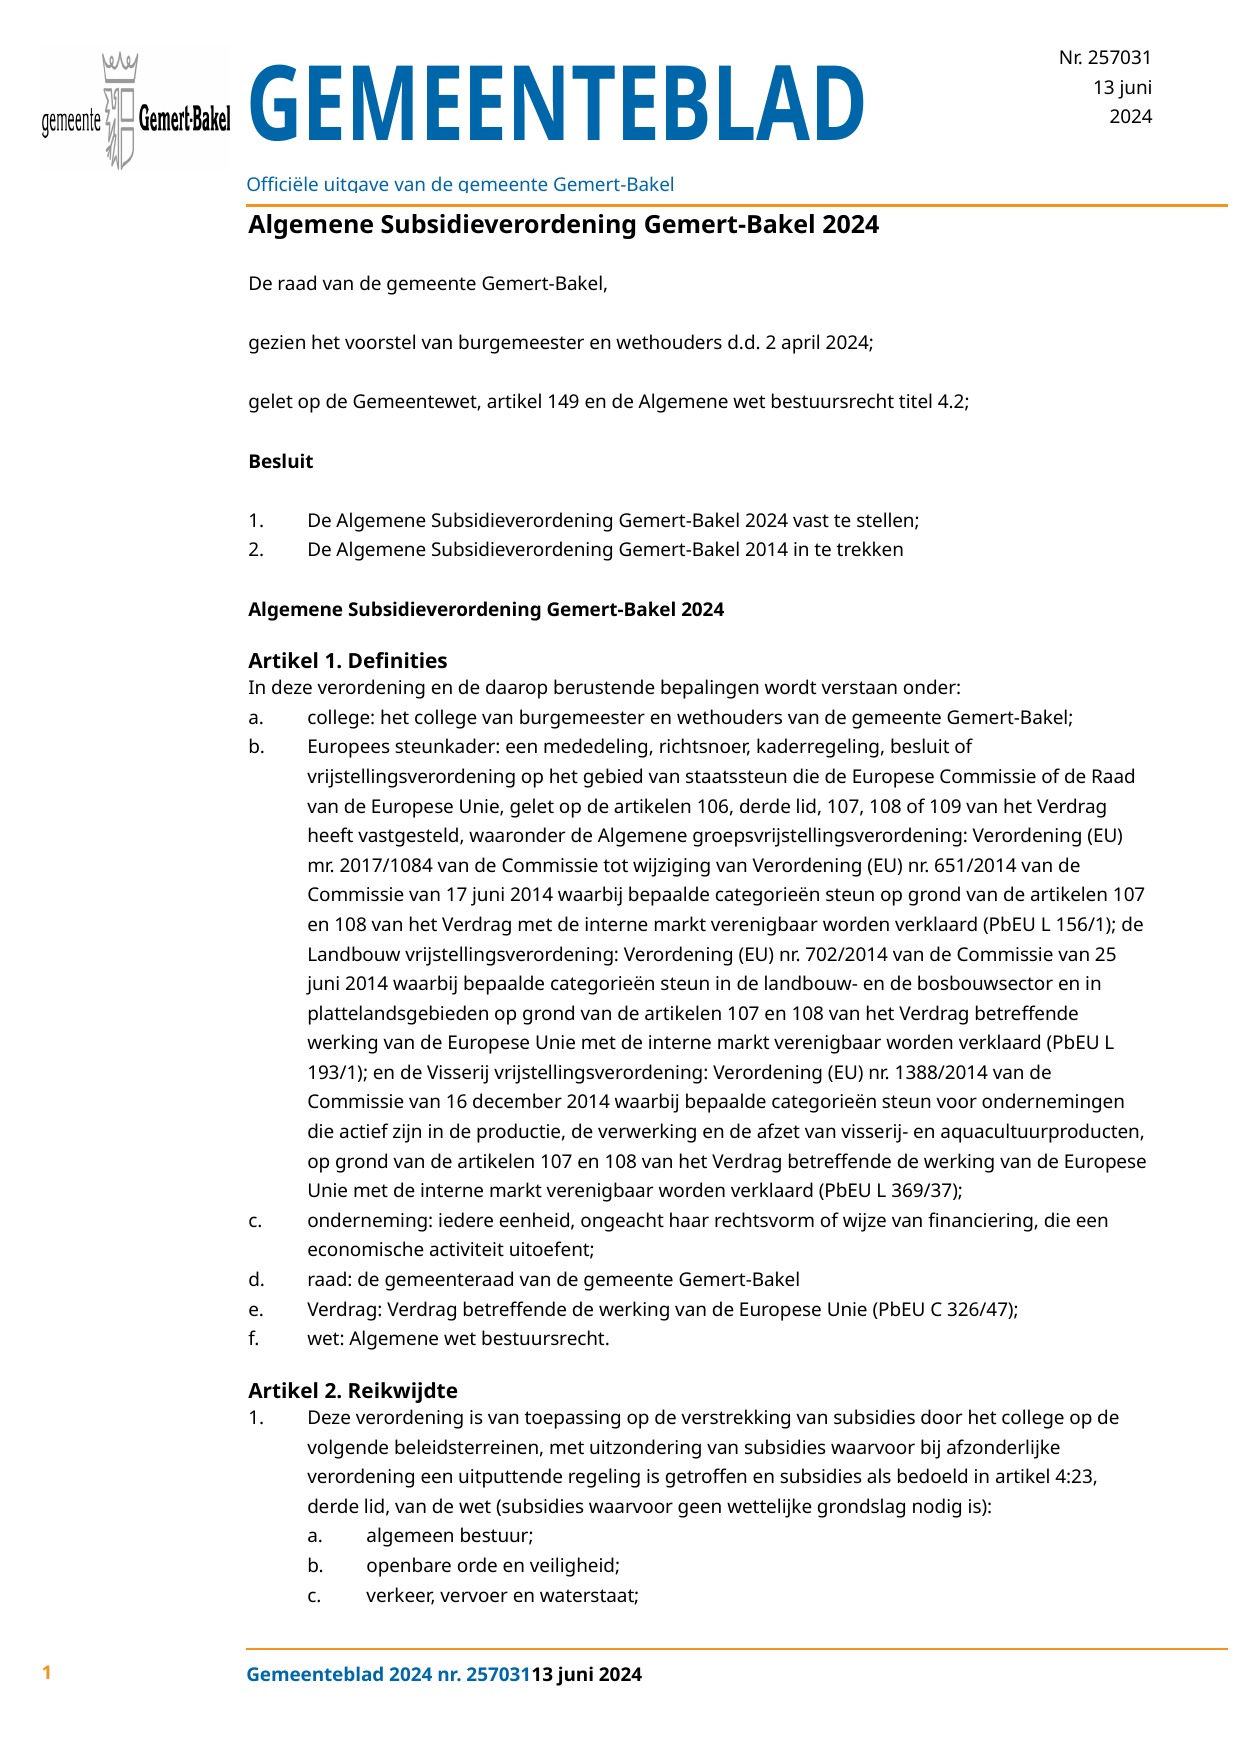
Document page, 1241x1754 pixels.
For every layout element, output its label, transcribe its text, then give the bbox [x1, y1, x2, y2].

text gelet op de Gemeentewet, artikel 149 en de Algemene wet bestuursrecht titel 4.2; [248, 389, 1152, 414]
picture [41, 47, 231, 172]
text Besluit [248, 448, 1152, 473]
list De Algemene Subsidieverordening Gemert-Bakel 2024 vast te stellen; [248, 507, 1152, 533]
list verkeer, vervoer en waterstaat; [307, 1582, 1152, 1607]
text In deze verordening en de daarop berustende bepalingen wordt verstaan onder: [248, 674, 1152, 700]
list openbare orde en veiligheid; [307, 1552, 1152, 1578]
list raad: de gemeenteraad van de gemeente Gemert-Bakel [248, 1266, 1152, 1292]
text Algemene Subsidieverordening Gemert-Bakel 2024 [248, 596, 1152, 621]
text Algemene Subsidieverordening Gemert-Bakel 2024 [248, 207, 1152, 241]
list algemeen bestuur; [307, 1523, 1152, 1548]
text Artikel 2. Reikwijdte [248, 1376, 1152, 1404]
list Deze verordening is van toepassing op de verstrekking van subsidies door het college op de volgende beleidsterreinen, met uitzondering van subsidies waarvoor bij afzonderlijke verordening een uitputtende regeling is getroffen en subsidies als bedoeld in artikel 4:23, derde lid, van de wet (subsidies waarvoor geen wettelijke grondslag nodig is): [248, 1404, 1152, 1519]
list Verdrag: Verdrag betreffende de werking van de Europese Unie (PbEU C 326/47); [248, 1296, 1152, 1322]
list college: het college van burgemeester en wethouders van de gemeente Gemert-Bakel; [248, 704, 1152, 730]
text De raad van de gemeente Gemert-Bakel, [248, 270, 1152, 296]
text gezien het voorstel van burgemeester en wethouders d.d. 2 april 2024; [248, 329, 1152, 355]
list Europees steunkader: een mededeling, richtsnoer, kaderregeling, besluit of vrijstellingsverordening op het gebied van staatssteun die de Europese Commissie of de Raad van de Europese Unie, gelet op de artikelen 106, derde lid, 107, 108 of 109 van het Verdrag heeft vastgesteld, waaronder de Algemene groepsvrijstellingsverordening: Verordening (EU) mr. 2017/1084 van de Commissie tot wijziging van Verordening (EU) nr. 651/2014 van de Commissie van 17 juni 2014 waarbij bepaalde categorieën steun op grond van de artikelen 107 en 108 van het Verdrag met de interne markt verenigbaar worden verklaard (PbEU L 156/1); de Landbouw vrijstellingsverordening: Verordening (EU) nr. 702/2014 van de Commissie van 25 juni 2014 waarbij bepaalde categorieën steun in de landbouw- en de bosbouwsector en in plattelandsgebieden op grond van de artikelen 107 en 108 van het Verdrag betreffende werking van de Europese Unie met de interne markt verenigbaar worden verklaard (PbEU L 193/1); en de Visserij vrijstellingsverordening: Verordening (EU) nr. 1388/2014 van de Commissie van 16 december 2014 waarbij bepaalde categorieën steun voor ondernemingen die actief zijn in de productie, de verwerking en de afzet van visserij- en aquacultuurproducten, op grond van de artikelen 107 en 108 van het Verdrag betreffende de werking van de Europese Unie met de interne markt verenigbaar worden verklaard (PbEU L 369/37); [248, 734, 1152, 1203]
list onderneming: iedere eenheid, ongeacht haar rechtsvorm of wijze van financiering, die een economische activiteit uitoefent; [248, 1207, 1152, 1262]
list wet: Algemene wet bestuursrecht. [248, 1325, 1152, 1351]
list De Algemene Subsidieverordening Gemert-Bakel 2014 in te trekken [248, 537, 1152, 562]
text Artikel 1. Definities [248, 646, 1152, 674]
